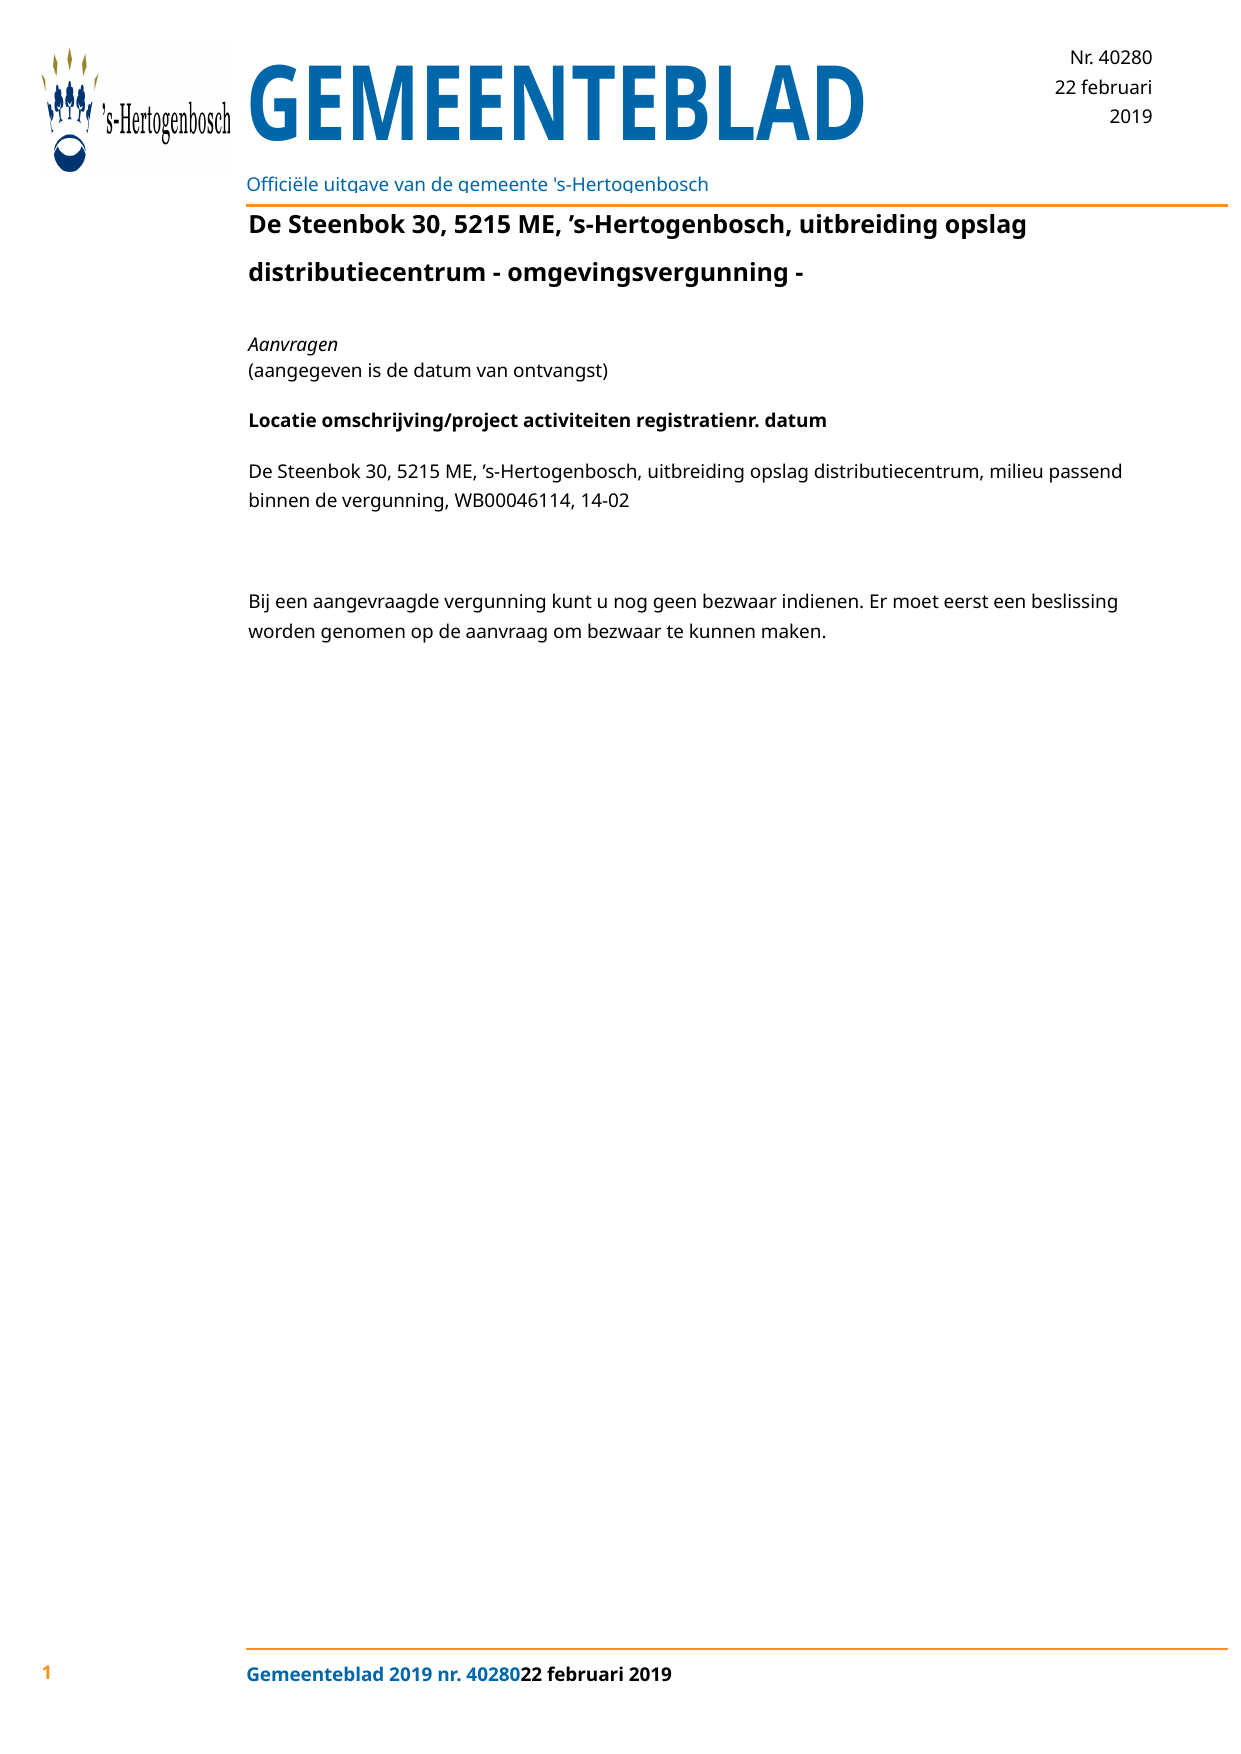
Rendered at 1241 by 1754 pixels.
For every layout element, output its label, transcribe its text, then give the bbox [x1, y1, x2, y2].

text De Steenbok 30, 5215 ME, ’s-Hertogenbosch, uitbreiding opslag distributiecentrum - omgevingsvergunning - [248, 207, 1152, 288]
text Bij een aangevraagde vergunning kunt u nog geen bezwaar indienen. Er moet eerst een beslissing worden genomen op de aanvraag om bezwaar te kunnen maken. [248, 588, 1152, 644]
text Aanvragen [248, 331, 1152, 357]
text (aangegeven is de datum van ontvangst) [248, 357, 1152, 383]
text Locatie omschrijving/project activiteiten registratienr. datum [248, 408, 1152, 433]
picture [41, 47, 231, 172]
text De Steenbok 30, 5215 ME, ’s-Hertogenbosch, uitbreiding opslag distributiecentrum, milieu passend binnen de vergunning, WB00046114, 14-02 [248, 458, 1152, 513]
